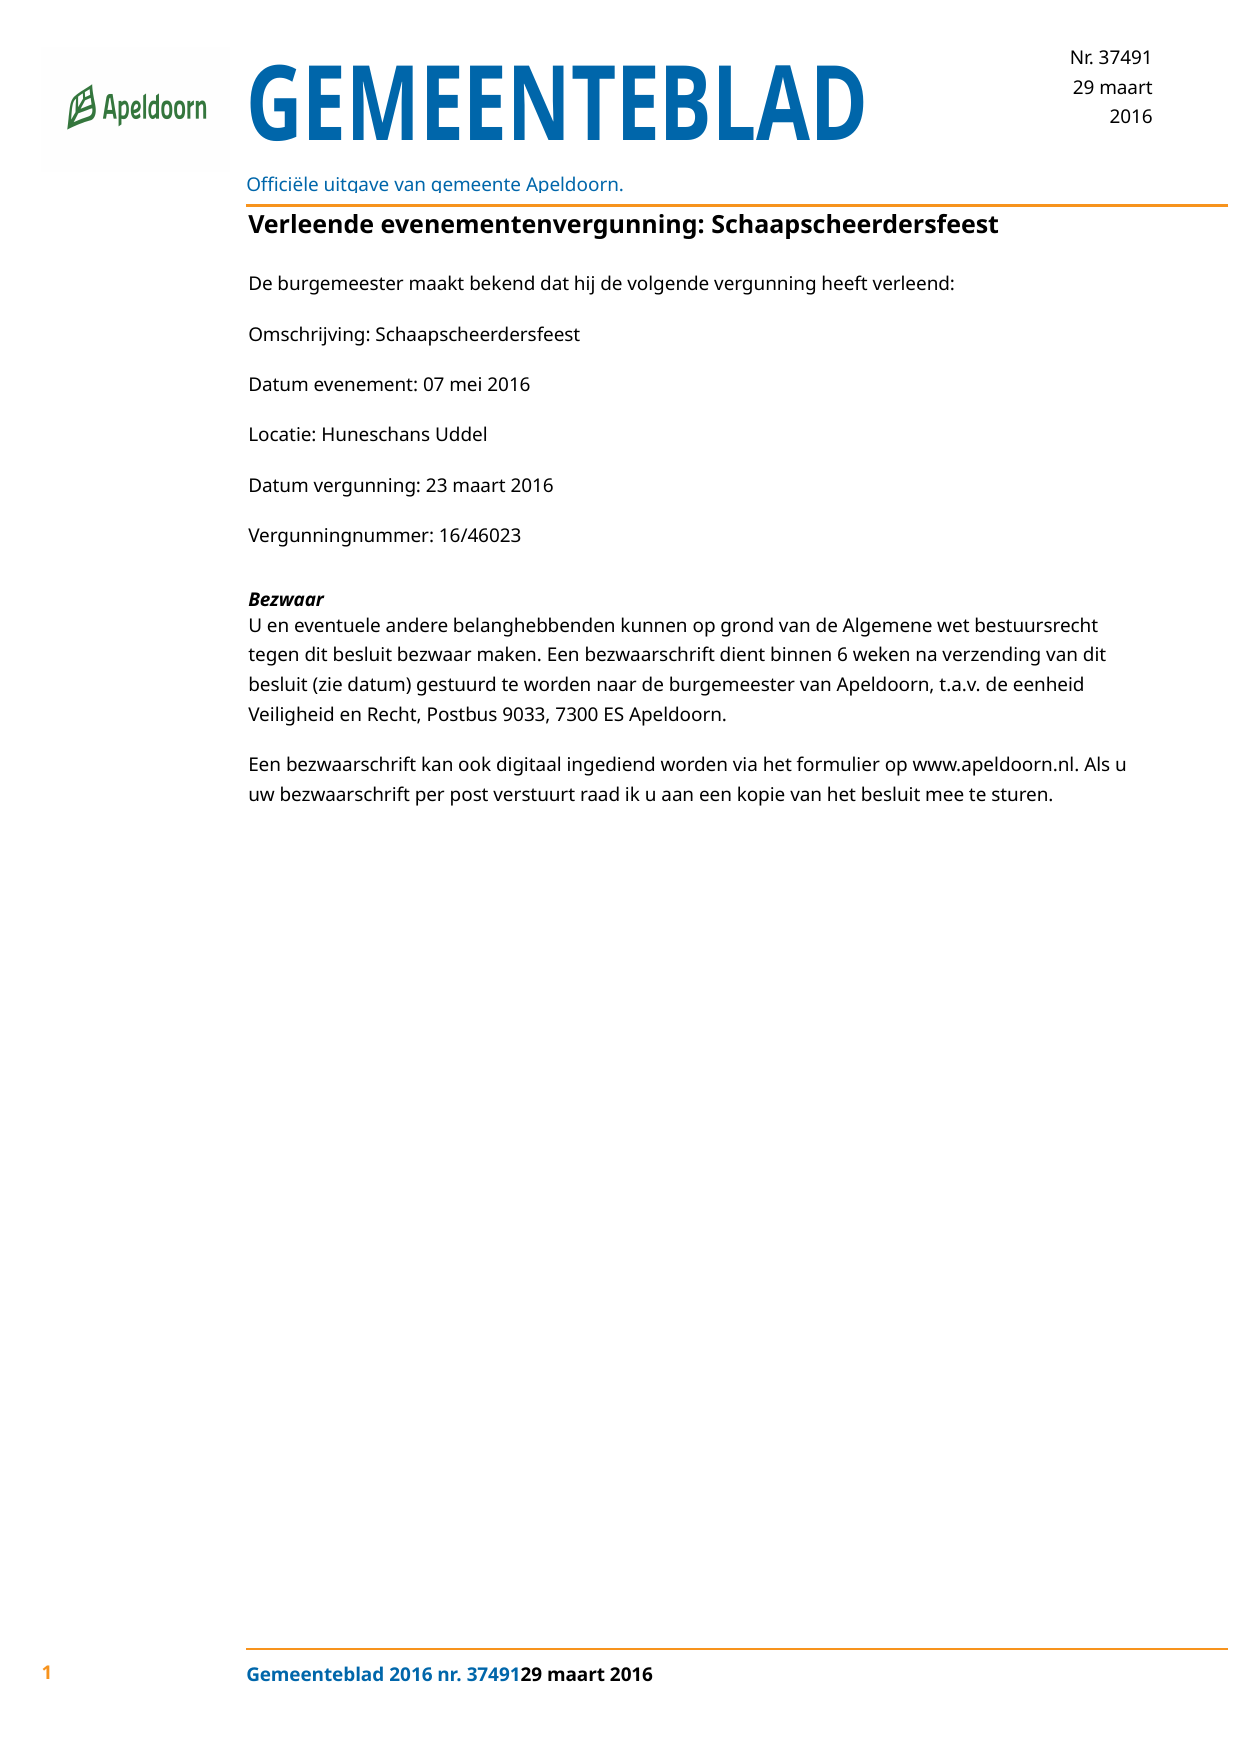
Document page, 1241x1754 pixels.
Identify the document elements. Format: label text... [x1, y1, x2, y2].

text Bezwaar [248, 586, 1152, 612]
picture [41, 47, 231, 172]
text Locatie: Huneschans Uddel [248, 422, 1152, 447]
text Een bezwaarschrift kan ook digitaal ingediend worden via het formulier op www.apeldoorn.nl. Als u uw bezwaarschrift per post verstuurt raad ik u aan een kopie van het besluit mee te sturen. [248, 751, 1152, 807]
text Vergunningnummer: 16/46023 [248, 522, 1152, 548]
text Verleende evenementenvergunning: Schaapscheerdersfeest [248, 207, 1152, 241]
text Omschrijving: Schaapscheerdersfeest [248, 321, 1152, 346]
text Datum vergunning: 23 maart 2016 [248, 472, 1152, 498]
text U en eventuele andere belanghebbenden kunnen op grond van de Algemene wet bestuursrecht tegen dit besluit bezwaar maken. Een bezwaarschrift dient binnen 6 weken na verzending van dit besluit (zie datum) gestuurd te worden naar de burgemeester van Apeldoorn, t.a.v. de eenheid Veiligheid en Recht, Postbus 9033, 7300 ES Apeldoorn. [248, 612, 1152, 727]
text De burgemeester maakt bekend dat hij de volgende vergunning heeft verleend: [248, 270, 1152, 296]
text Datum evenement: 07 mei 2016 [248, 371, 1152, 397]
